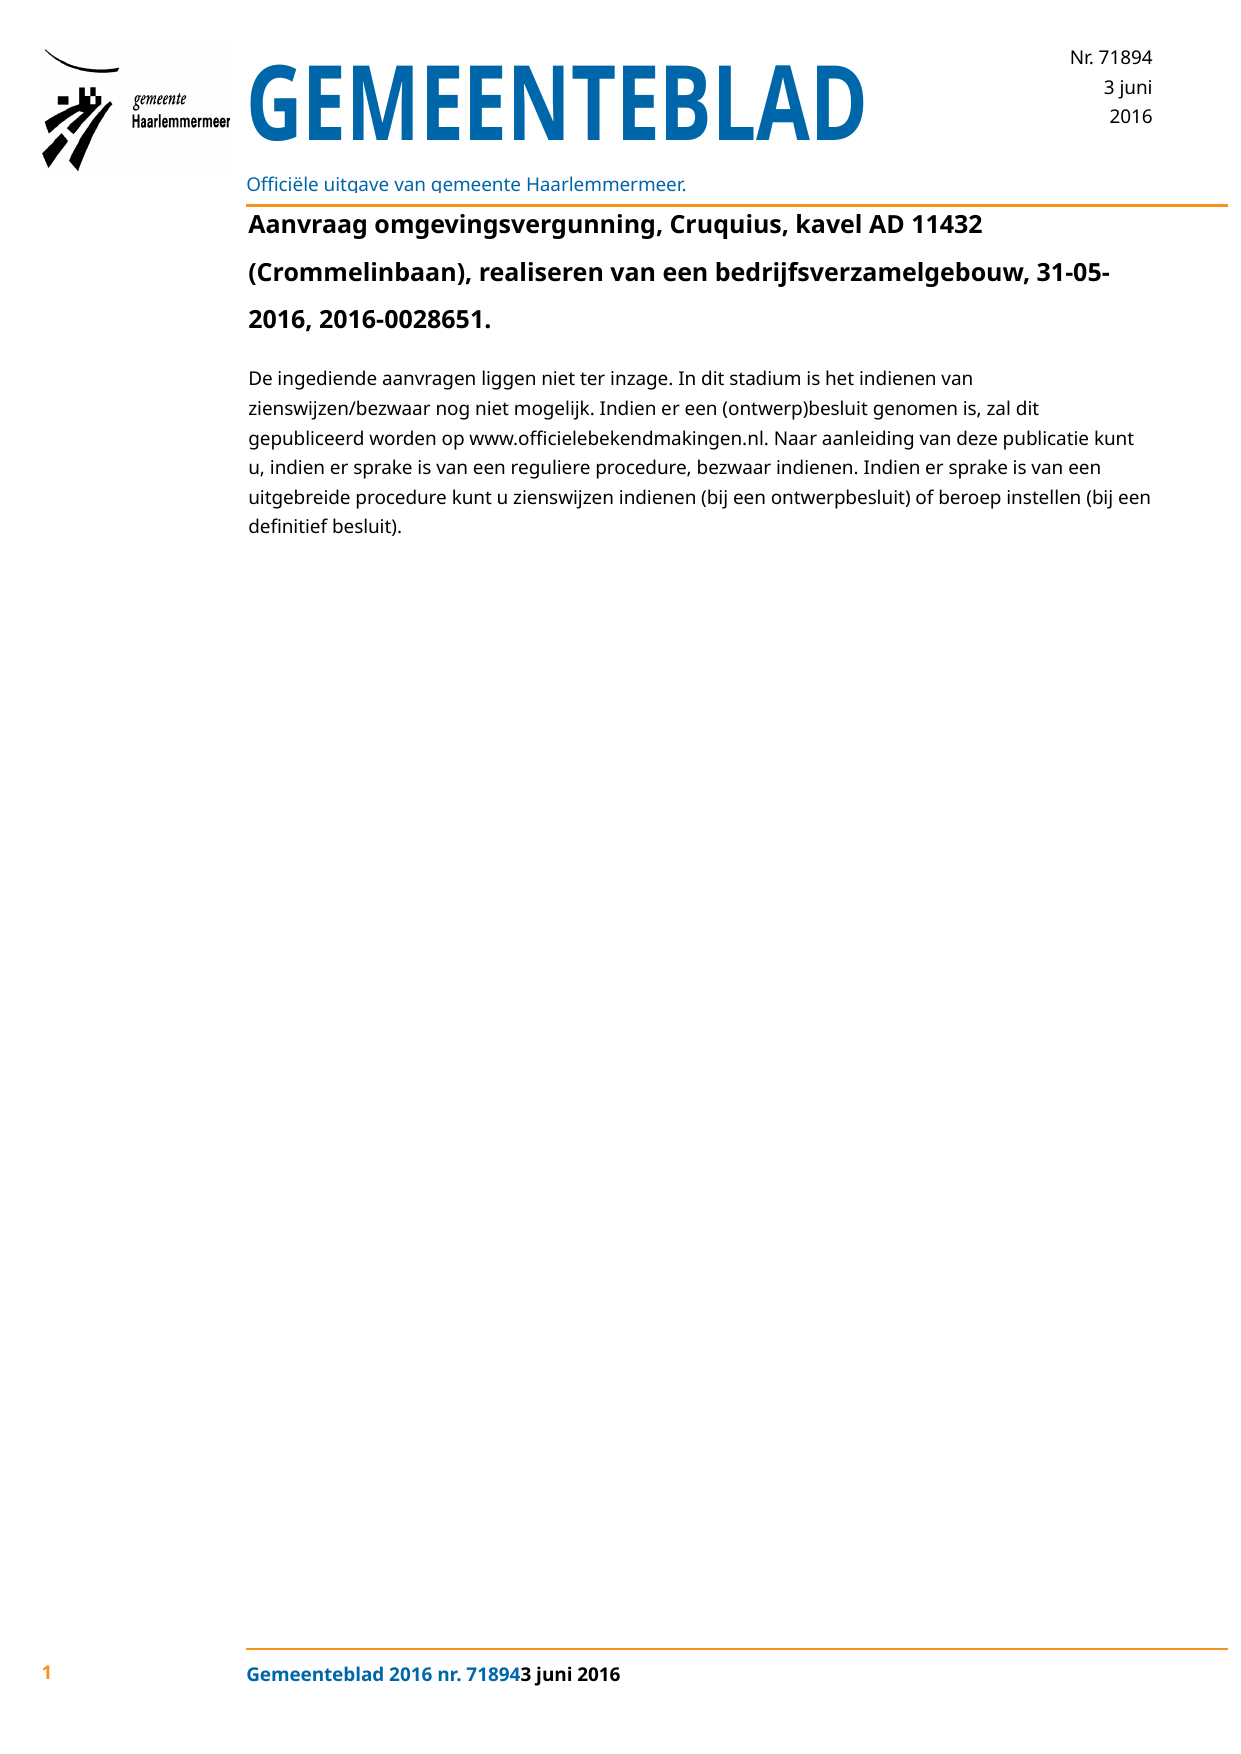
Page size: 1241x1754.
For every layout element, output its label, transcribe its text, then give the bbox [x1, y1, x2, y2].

text De ingediende aanvragen liggen niet ter inzage. In dit stadium is het indienen van zienswijzen/bezwaar nog niet mogelijk. Indien er een (ontwerp)besluit genomen is, zal dit gepubliceerd worden op www.officielebekendmakingen.nl. Naar aanleiding van deze publicatie kunt u, indien er sprake is van een reguliere procedure, bezwaar indienen. Indien er sprake is van een uitgebreide procedure kunt u zienswijzen indienen (bij een ontwerpbesluit) of beroep instellen (bij een definitief besluit). [248, 366, 1152, 539]
text Aanvraag omgevingsvergunning, Cruquius, kavel AD 11432 (Crommelinbaan), realiseren van een bedrijfsverzamelgebouw, 31-05-2016, 2016-0028651. [248, 207, 1152, 336]
picture [41, 47, 231, 172]
